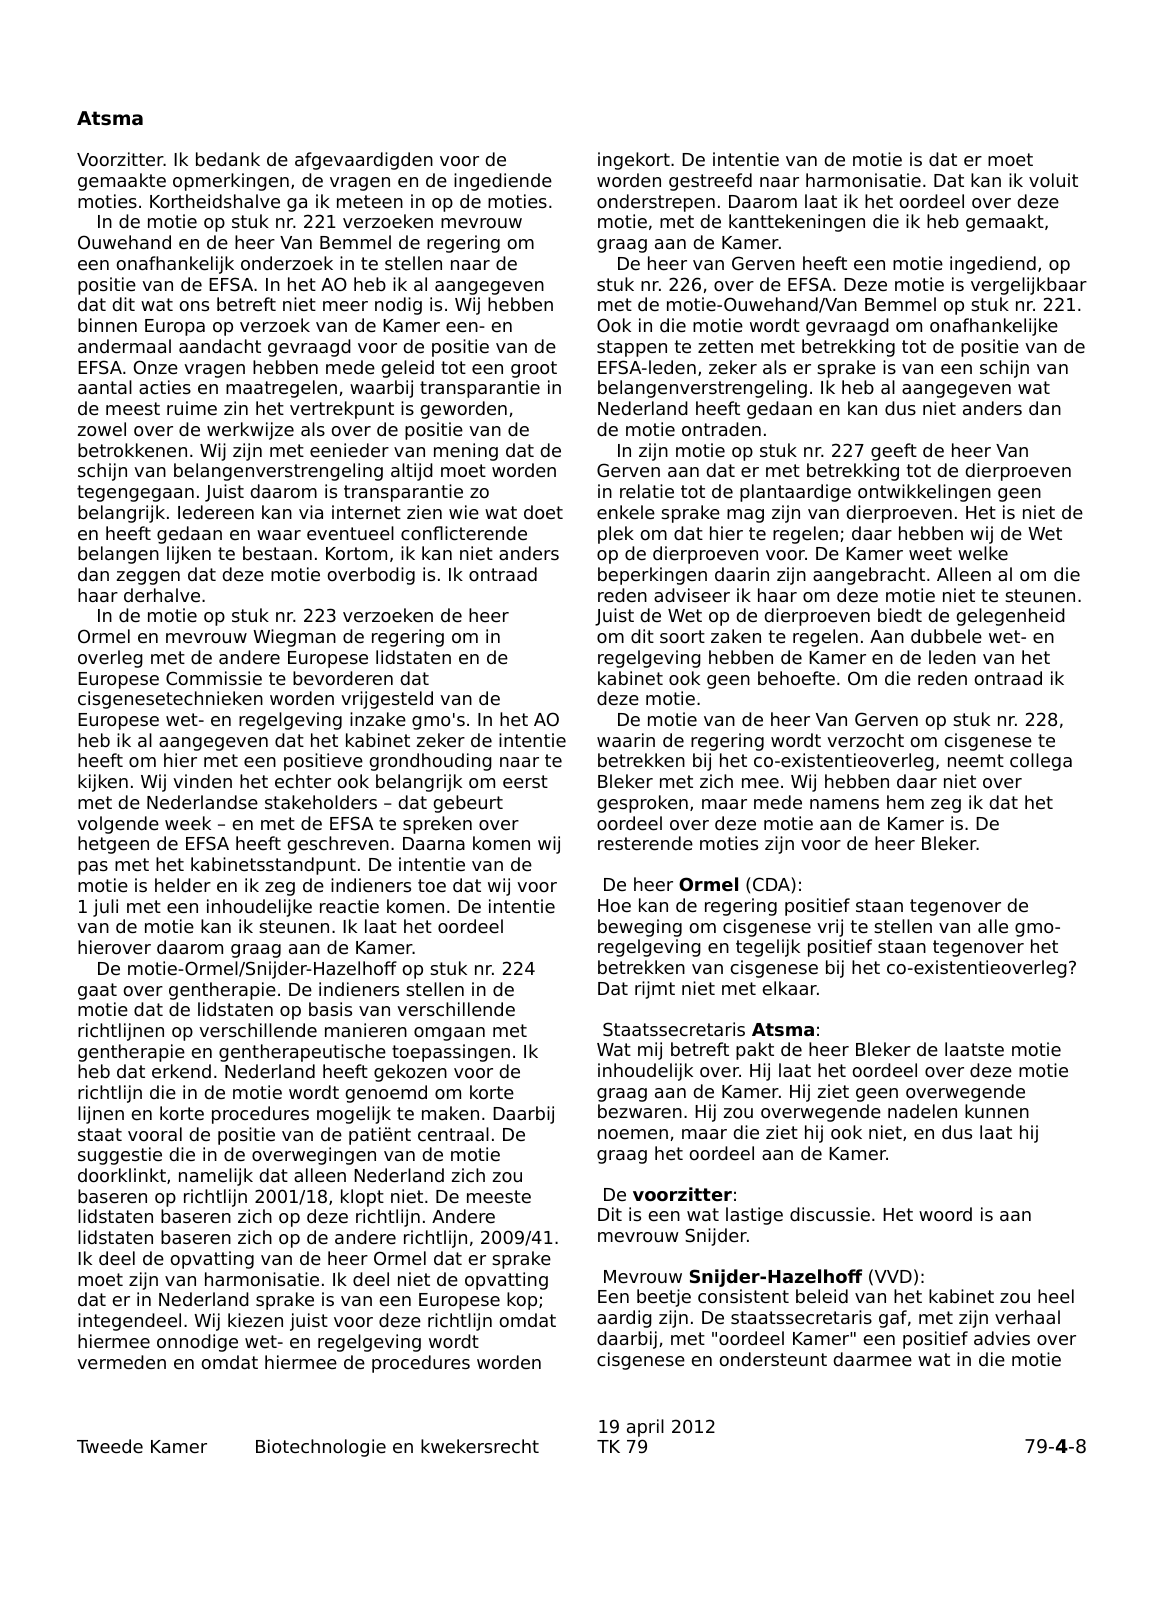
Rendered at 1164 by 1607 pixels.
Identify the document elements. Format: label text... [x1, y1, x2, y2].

text De motie van de heer Van Gerven op stuk nr. 228, waarin de regering wordt verzocht om cisgenese te betrekken bij het co-existentieoverleg, neemt collega Bleker met zich mee. Wij hebben daar niet over gesproken, maar mede namens hem zeg ik dat het oordeel over deze motie aan de Kamer is. De resterende moties zijn voor de heer Bleker. [596, 710, 1087, 855]
text Wat mij betreft pakt de heer Bleker de laatste motie inhoudelijk over. Hij laat het oordeel over deze motie graag aan de Kamer. Hij ziet geen overwegende bezwaren. Hij zou overwegende nadelen kunnen noemen, maar die ziet hij ook niet, en dus laat hij graag het oordeel aan de Kamer. [596, 1040, 1087, 1164]
text Voorzitter. Ik bedank de afgevaardigden voor de gemaakte opmerkingen, de vragen en de ingediende moties. Kortheidshalve ga ik meteen in op de moties. [77, 150, 567, 212]
text De heer van Gerven heeft een motie ingediend, op stuk nr. 226, over de EFSA. Deze motie is vergelijkbaar met de motie-Ouwehand/Van Bemmel op stuk nr. 221. Ook in die motie wordt gevraagd om onafhankelijke stappen te zetten met betrekking tot de positie van de EFSA-leden, zeker als er sprake is van een schijn van belangenverstrengeling. Ik heb al aangegeven wat Nederland heeft gedaan en kan dus niet anders dan de motie ontraden. [596, 254, 1087, 440]
text Mevrouw Snijder-Hazelhoff (VVD): [596, 1267, 1087, 1287]
text Staatssecretaris Atsma: [596, 1019, 1087, 1040]
text In de motie op stuk nr. 223 verzoeken de heer Ormel en mevrouw Wiegman de regering om in overleg met de andere Europese lidstaten en de Europese Commissie te bevorderen dat cisgenesetechnieken worden vrijgesteld van de Europese wet- en regelgeving inzake gmo's. In het AO heb ik al aangegeven dat het kabinet zeker de intentie heeft om hier met een positieve grondhouding naar te kijken. Wij vinden het echter ook belangrijk om eerst met de Nederlandse stakeholders – dat gebeurt volgende week – en met de EFSA te spreken over hetgeen de EFSA heeft geschreven. Daarna komen wij pas met het kabinetsstandpunt. De intentie van de motie is helder en ik zeg de indieners toe dat wij voor 1 juli met een inhoudelijke reactie komen. De intentie van de motie kan ik steunen. Ik laat het oordeel hierover daarom graag aan de Kamer. [77, 606, 567, 959]
text De voorzitter: [596, 1184, 1087, 1205]
text Een beetje consistent beleid van het kabinet zou heel aardig zijn. De staatssecretaris gaf, met zijn verhaal daarbij, met "oordeel Kamer" een positief advies over cisgenese en ondersteunt daarmee wat in die motie [596, 1287, 1087, 1370]
text ingekort. De intentie van de motie is dat er moet worden gestreefd naar harmonisatie. Dat kan ik voluit onderstrepen. Daarom laat ik het oordeel over deze motie, met de kanttekeningen die ik heb gemaakt, graag aan de Kamer. [596, 150, 1087, 254]
text Dit is een wat lastige discussie. Het woord is aan mevrouw Snijder. [596, 1205, 1087, 1247]
text In de motie op stuk nr. 221 verzoeken mevrouw Ouwehand en de heer Van Bemmel de regering om een onafhankelijk onderzoek in te stellen naar de positie van de EFSA. In het AO heb ik al aangegeven dat dit wat ons betreft niet meer nodig is. Wij hebben binnen Europa op verzoek van de Kamer een- en andermaal aandacht gevraagd voor de positie van de EFSA. Onze vragen hebben mede geleid tot een groot aantal acties en maatregelen, waarbij transparantie in de meest ruime zin het vertrekpunt is geworden, zowel over de werkwijze als over de positie van de betrokkenen. Wij zijn met eenieder van mening dat de schijn van belangenverstrengeling altijd moet worden tegengegaan. Juist daarom is transparantie zo belangrijk. Iedereen kan via internet zien wie wat doet en heeft gedaan en waar eventueel conflicterende belangen lijken te bestaan. Kortom, ik kan niet anders dan zeggen dat deze motie overbodig is. Ik ontraad haar derhalve. [77, 212, 567, 606]
text De heer Ormel (CDA): [596, 875, 1087, 896]
text De motie-Ormel/Snijder-Hazelhoff op stuk nr. 224 gaat over gentherapie. De indieners stellen in de motie dat de lidstaten op basis van verschillende richtlijnen op verschillende manieren omgaan met gentherapie en gentherapeutische toepassingen. Ik heb dat erkend. Nederland heeft gekozen voor de richtlijn die in de motie wordt genoemd om korte lijnen en korte procedures mogelijk te maken. Daarbij staat vooral de positie van de patiënt centraal. De suggestie die in de overwegingen van de motie doorklinkt, namelijk dat alleen Nederland zich zou baseren op richtlijn 2001/18, klopt niet. De meeste lidstaten baseren zich op deze richtlijn. Andere lidstaten baseren zich op de andere richtlijn, 2009/41. Ik deel de opvatting van de heer Ormel dat er sprake moet zijn van harmonisatie. Ik deel niet de opvatting dat er in Nederland sprake is van een Europese kop; integendeel. Wij kiezen juist voor deze richtlijn omdat hiermee onnodige wet- en regelgeving wordt vermeden en omdat hiermee de procedures worden [77, 959, 567, 1373]
text In zijn motie op stuk nr. 227 geeft de heer Van Gerven aan dat er met betrekking tot de dierproeven in relatie tot de plantaardige ontwikkelingen geen enkele sprake mag zijn van dierproeven. Het is niet de plek om dat hier te regelen; daar hebben wij de Wet op de dierproeven voor. De Kamer weet welke beperkingen daarin zijn aangebracht. Alleen al om die reden adviseer ik haar om deze motie niet te steunen. Juist de Wet op de dierproeven biedt de gelegenheid om dit soort zaken te regelen. Aan dubbele wet- en regelgeving hebben de Kamer en de leden van het kabinet ook geen behoefte. Om die reden ontraad ik deze motie. [596, 440, 1087, 710]
text Hoe kan de regering positief staan tegenover de beweging om cisgenese vrij te stellen van alle gmo-regelgeving en tegelijk positief staan tegenover het betrekken van cisgenese bij het co-existentieoverleg? Dat rijmt niet met elkaar. [596, 896, 1087, 999]
